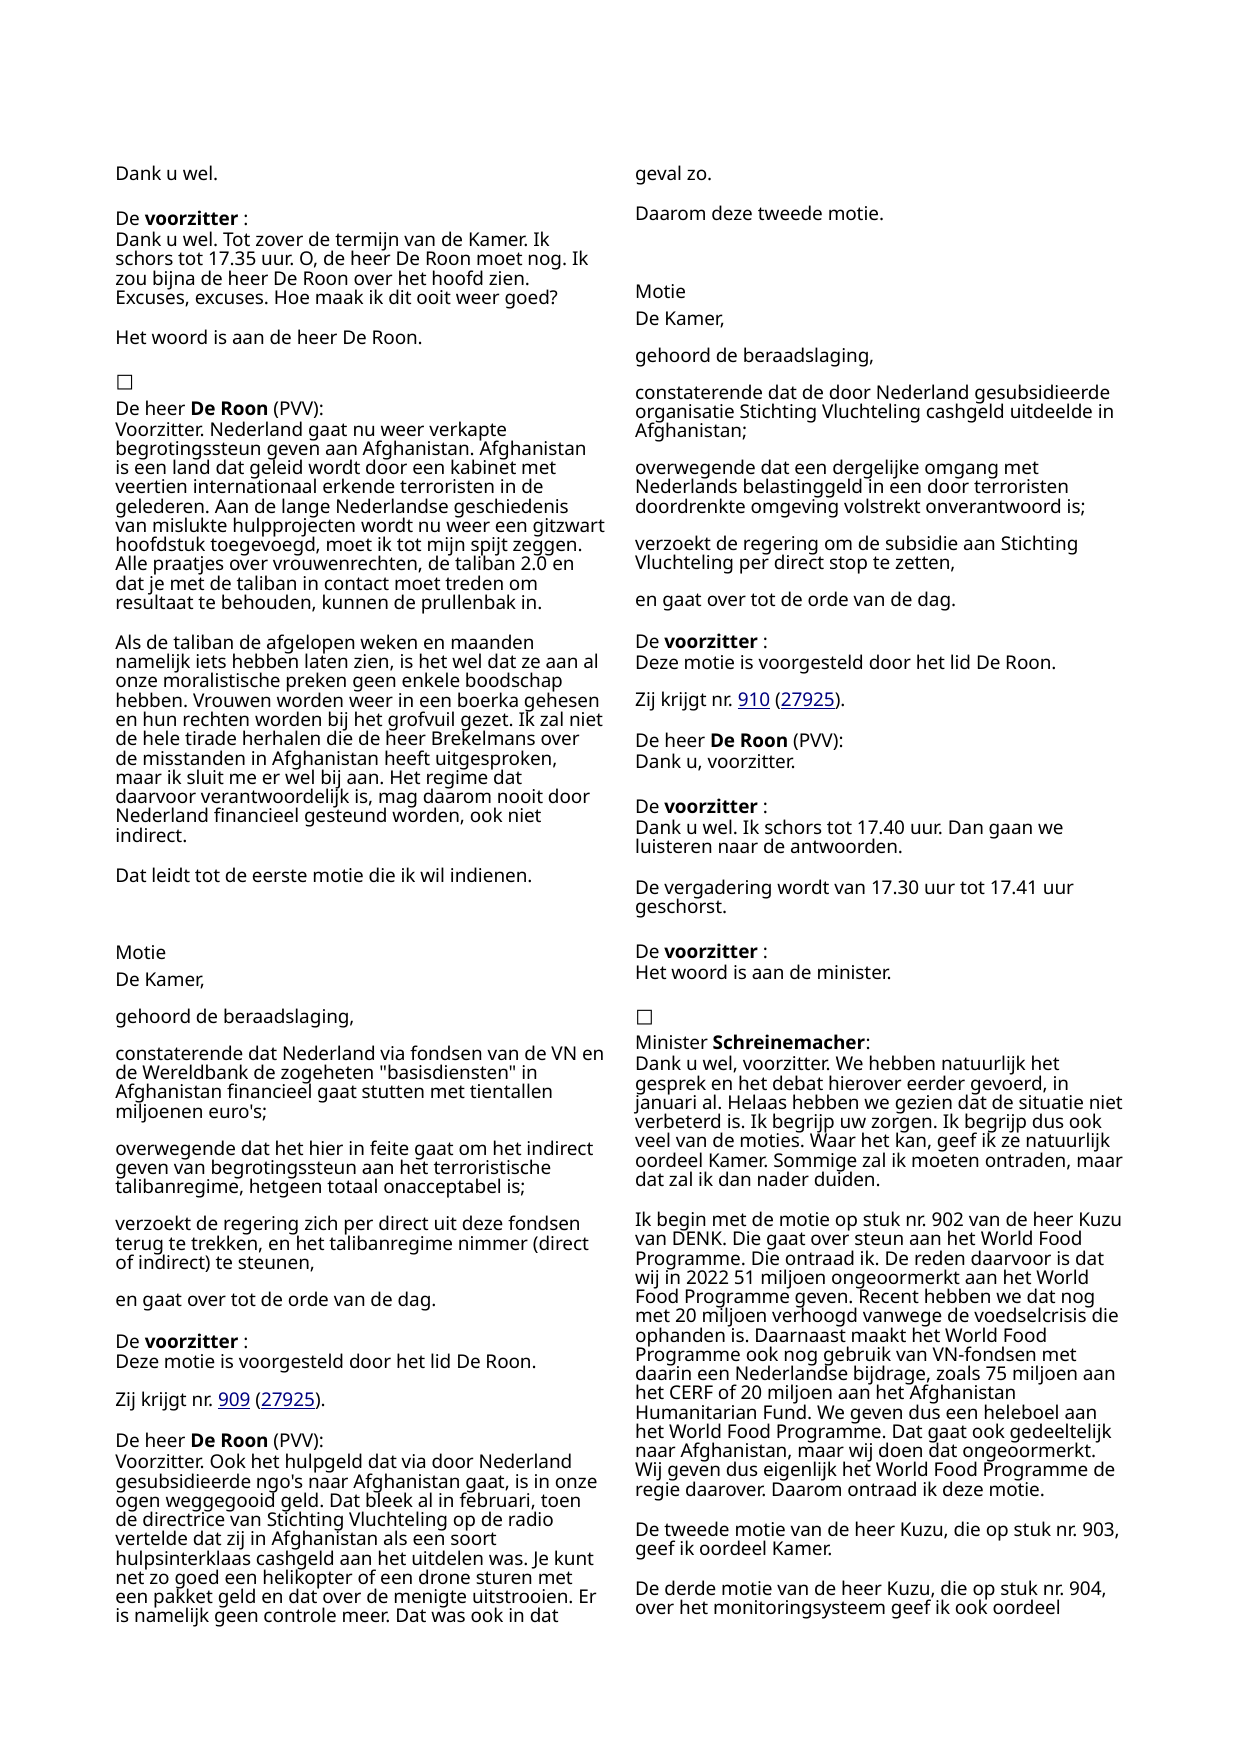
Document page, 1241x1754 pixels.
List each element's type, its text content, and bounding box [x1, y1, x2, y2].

text geval zo. [635, 165, 1125, 184]
text Dank u wel. Tot zover de termijn van de Kamer. Ik schors tot 17.35 uur. O, de heer De Roon moet nog. Ik zou bijna de heer De Roon over het hoofd zien. Excuses, excuses. Hoe maak ik dit ooit weer goed? [115, 231, 605, 308]
text Deze motie is voorgesteld door het lid De Roon. [635, 654, 1125, 673]
text Motie [635, 278, 1125, 304]
text Als de taliban de afgelopen weken en maanden namelijk iets hebben laten zien, is het wel dat ze aan al onze moralistische preken geen enkele boodschap hebben. Vrouwen worden weer in een boerka gehesen en hun rechten worden bij het grofvuil gezet. Ik zal niet de hele tirade herhalen die de heer Brekelmans over de misstanden in Afghanistan heeft uitgesproken, maar ik sluit me er wel bij aan. Het regime dat daarvoor verantwoordelijk is, mag daarom nooit door Nederland financieel gesteund worden, ook niet indirect. [115, 634, 605, 846]
text verzoekt de regering zich per direct uit deze fondsen terug te trekken, en het talibanregime nimmer (direct of indirect) te steunen, [115, 1215, 605, 1273]
text De voorzitter : [635, 938, 1125, 964]
text Dank u wel. Ik schors tot 17.40 uur. Dan gaan we luisteren naar de antwoorden. [635, 819, 1125, 858]
text Voorzitter. Nederland gaat nu weer verkapte begrotingssteun geven aan Afghanistan. Afghanistan is een land dat geleid wordt door een kabinet met veertien internationaal erkende terroristen in de gelederen. Aan de lange Nederlandse geschiedenis van mislukte hulpprojecten wordt nu weer een gitzwart hoofdstuk toegevoegd, moet ik tot mijn spijt zeggen. Alle praatjes over vrouwenrechten, de taliban 2.0 en dat je met de taliban in contact moet treden om resultaat te behouden, kunnen de prullenbak in. [115, 421, 605, 613]
text De voorzitter : [635, 628, 1125, 654]
text Dank u wel. [115, 165, 605, 184]
text ⬜ [635, 1004, 1125, 1029]
text Dank u, voorzitter. [635, 753, 1125, 773]
text Minister Schreinemacher: [635, 1029, 1125, 1055]
text Deze motie is voorgesteld door het lid De Roon. [115, 1353, 605, 1373]
text Het woord is aan de minister. [635, 964, 1125, 983]
text De tweede motie van de heer Kuzu, die op stuk nr. 903, geef ik oordeel Kamer. [635, 1521, 1125, 1559]
text Motie [115, 939, 605, 965]
text De Kamer, [635, 310, 1125, 329]
text De voorzitter : [635, 793, 1125, 819]
text overwegende dat een dergelijke omgang met Nederlands belastinggeld in een door terroristen doordrenkte omgeving volstrekt onverantwoord is; [635, 459, 1125, 517]
text en gaat over tot de orde van de dag. [635, 591, 1125, 610]
text Dat leidt tot de eerste motie die ik wil indienen. [115, 867, 605, 886]
text Het woord is aan de heer De Roon. [115, 329, 605, 348]
text gehoord de beraadslaging, [115, 1008, 605, 1027]
text De Kamer, [115, 971, 605, 990]
text en gaat over tot de orde van de dag. [115, 1291, 605, 1310]
text De vergadering wordt van 17.30 uur tot 17.41 uur geschorst. [635, 879, 1125, 917]
text Daarom deze tweede motie. [635, 205, 1125, 224]
text Dank u wel, voorzitter. We hebben natuurlijk het gesprek en het debat hierover eerder gevoerd, in januari al. Helaas hebben we gezien dat de situatie niet verbeterd is. Ik begrijp uw zorgen. Ik begrijp dus ook veel van de moties. Waar het kan, geef ik ze natuurlijk oordeel Kamer. Sommige zal ik moeten ontraden, maar dat zal ik dan nader duiden. [635, 1055, 1125, 1190]
text Ik begin met de motie op stuk nr. 902 van de heer Kuzu van DENK. Die gaat over steun aan het World Food Programme. Die ontraad ik. De reden daarvoor is dat wij in 2022 51 miljoen ongeoormerkt aan het World Food Programme geven. Recent hebben we dat nog met 20 miljoen verhoogd vanwege de voedselcrisis die ophanden is. Daarnaast maakt het World Food Programme ook nog gebruik van VN-fondsen met daarin een Nederlandse bijdrage, zoals 75 miljoen aan het CERF of 20 miljoen aan het Afghanistan Humanitarian Fund. We geven dus een heleboel aan het World Food Programme. Dat gaat ook gedeeltelijk naar Afghanistan, maar wij doen dat ongeoormerkt. Wij geven dus eigenlijk het World Food Programme de regie daarover. Daarom ontraad ik deze motie. [635, 1211, 1125, 1500]
text gehoord de beraadslaging, [635, 347, 1125, 366]
text De voorzitter : [115, 1328, 605, 1353]
text constaterende dat Nederland via fondsen van de VN en de Wereldbank de zogeheten "basisdiensten" in Afghanistan financieel gaat stutten met tientallen miljoenen euro's; [115, 1045, 605, 1122]
text De derde motie van de heer Kuzu, die op stuk nr. 904, over het monitoringsysteem geef ik ook oordeel [635, 1580, 1125, 1618]
text De heer De Roon (PVV): [635, 728, 1125, 753]
text verzoekt de regering om de subsidie aan Stichting Vluchteling per direct stop te zetten, [635, 535, 1125, 573]
text De heer De Roon (PVV): [115, 1428, 605, 1453]
text Zij krijgt nr. 909 (27925). [115, 1391, 605, 1410]
text De voorzitter : [115, 205, 605, 231]
text constaterende dat de door Nederland gesubsidieerde organisatie Stichting Vluchteling cashgeld uitdeelde in Afghanistan; [635, 384, 1125, 441]
text Zij krijgt nr. 910 (27925). [635, 691, 1125, 710]
text De heer De Roon (PVV): [115, 395, 605, 421]
text ⬜ [115, 369, 605, 395]
text overwegende dat het hier in feite gaat om het indirect geven van begrotingssteun aan het terroristische talibanregime, hetgeen totaal onacceptabel is; [115, 1140, 605, 1198]
text Voorzitter. Ook het hulpgeld dat via door Nederland gesubsidieerde ngo's naar Afghanistan gaat, is in onze ogen weggegooid geld. Dat bleek al in februari, toen de directrice van Stichting Vluchteling op de radio vertelde dat zij in Afghanistan als een soort hulpsinterklaas cashgeld aan het uitdelen was. Je kunt net zo goed een helikopter of een drone sturen met een pakket geld en dat over de menigte uitstrooien. Er is namelijk geen controle meer. Dat was ook in dat [115, 1453, 605, 1627]
